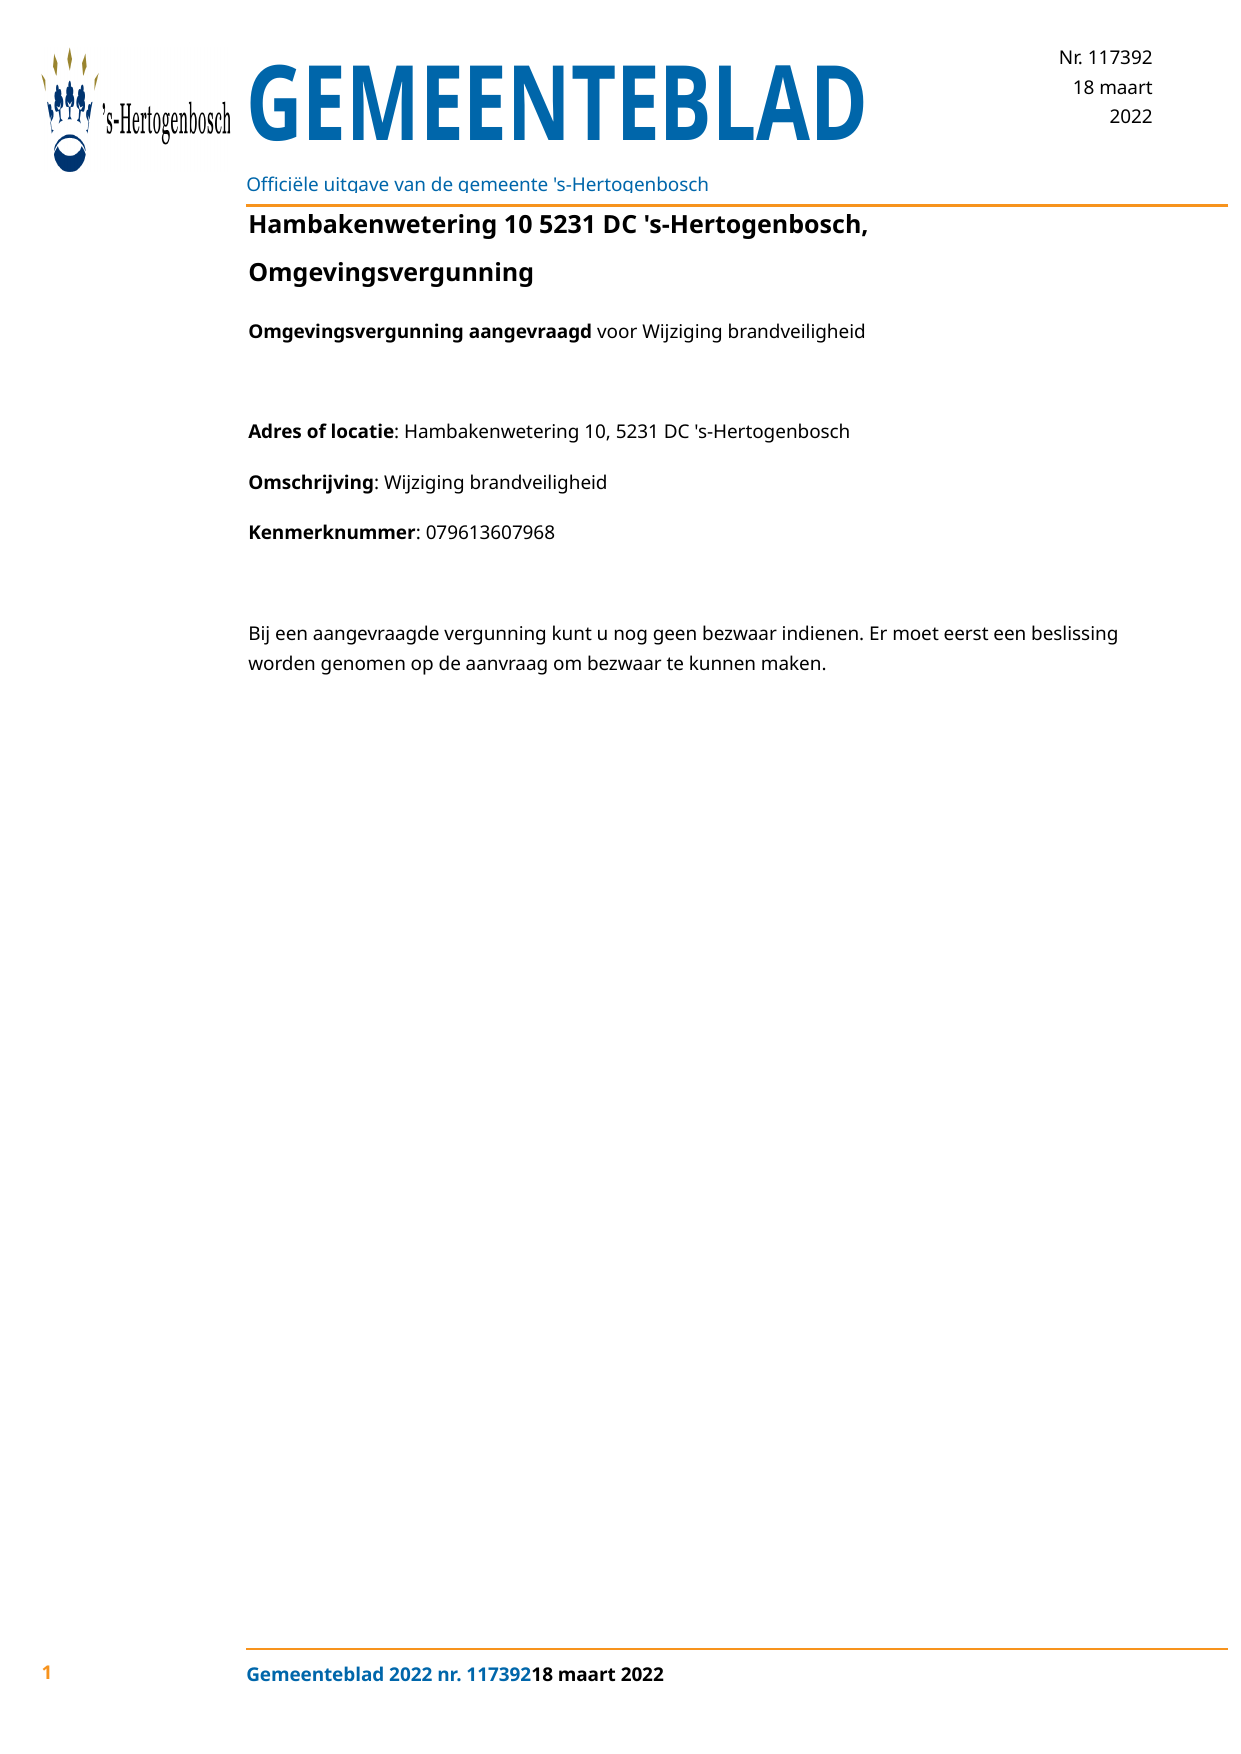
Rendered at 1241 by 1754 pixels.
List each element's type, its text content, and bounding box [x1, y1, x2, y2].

text Bij een aangevraagde vergunning kunt u nog geen bezwaar indienen. Er moet eerst een beslissing worden genomen op de aanvraag om bezwaar te kunnen maken. [248, 620, 1152, 676]
text Omschrijving: Wijziging brandveiligheid [248, 469, 1152, 495]
picture [41, 47, 231, 172]
text Omgevingsvergunning aangevraagd voor Wijziging brandveiligheid [248, 318, 1152, 344]
text Kenmerknummer: 079613607968 [248, 519, 1152, 545]
text Adres of locatie: Hambakenwetering 10, 5231 DC 's-Hertogenbosch [248, 419, 1152, 444]
text Hambakenwetering 10 5231 DC 's-Hertogenbosch, Omgevingsvergunning [248, 207, 1152, 288]
